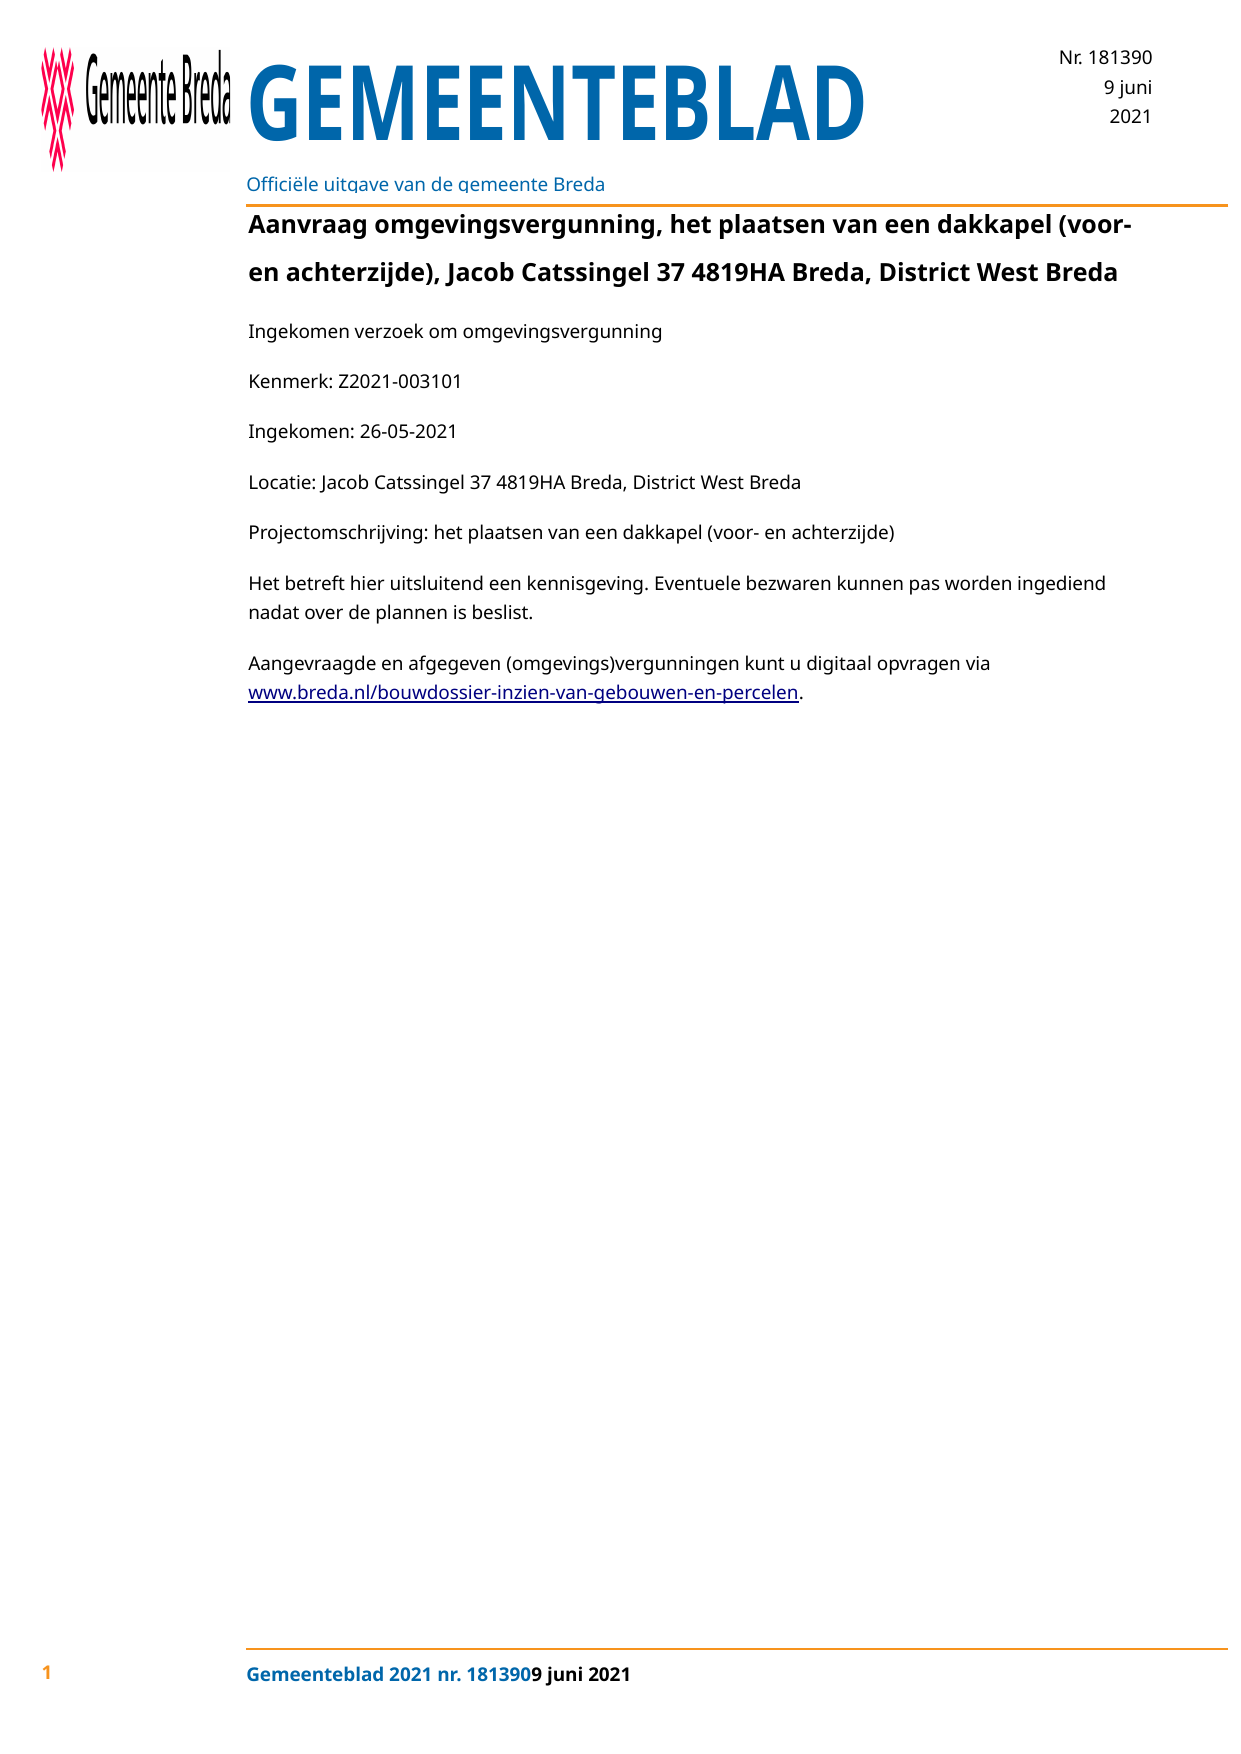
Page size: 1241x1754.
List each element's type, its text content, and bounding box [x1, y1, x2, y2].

text Aanvraag omgevingsvergunning, het plaatsen van een dakkapel (voor- en achterzijde), Jacob Catssingel 37 4819HA Breda, District West Breda [248, 207, 1152, 288]
picture [41, 47, 231, 172]
text Ingekomen: 26-05-2021 [248, 419, 1152, 444]
text Locatie: Jacob Catssingel 37 4819HA Breda, District West Breda [248, 469, 1152, 495]
text Kenmerk: Z2021-003101 [248, 368, 1152, 394]
text Het betreft hier uitsluitend een kennisgeving. Eventuele bezwaren kunnen pas worden ingediend nadat over de plannen is beslist. [248, 570, 1152, 625]
text Aangevraagde en afgegeven (omgevings)vergunningen kunt u digitaal opvragen via www.breda.nl/bouwdossier-inzien-van-gebouwen-en-percelen. [248, 650, 1152, 705]
text Projectomschrijving: het plaatsen van een dakkapel (voor- en achterzijde) [248, 519, 1152, 545]
text Ingekomen verzoek om omgevingsvergunning [248, 318, 1152, 344]
